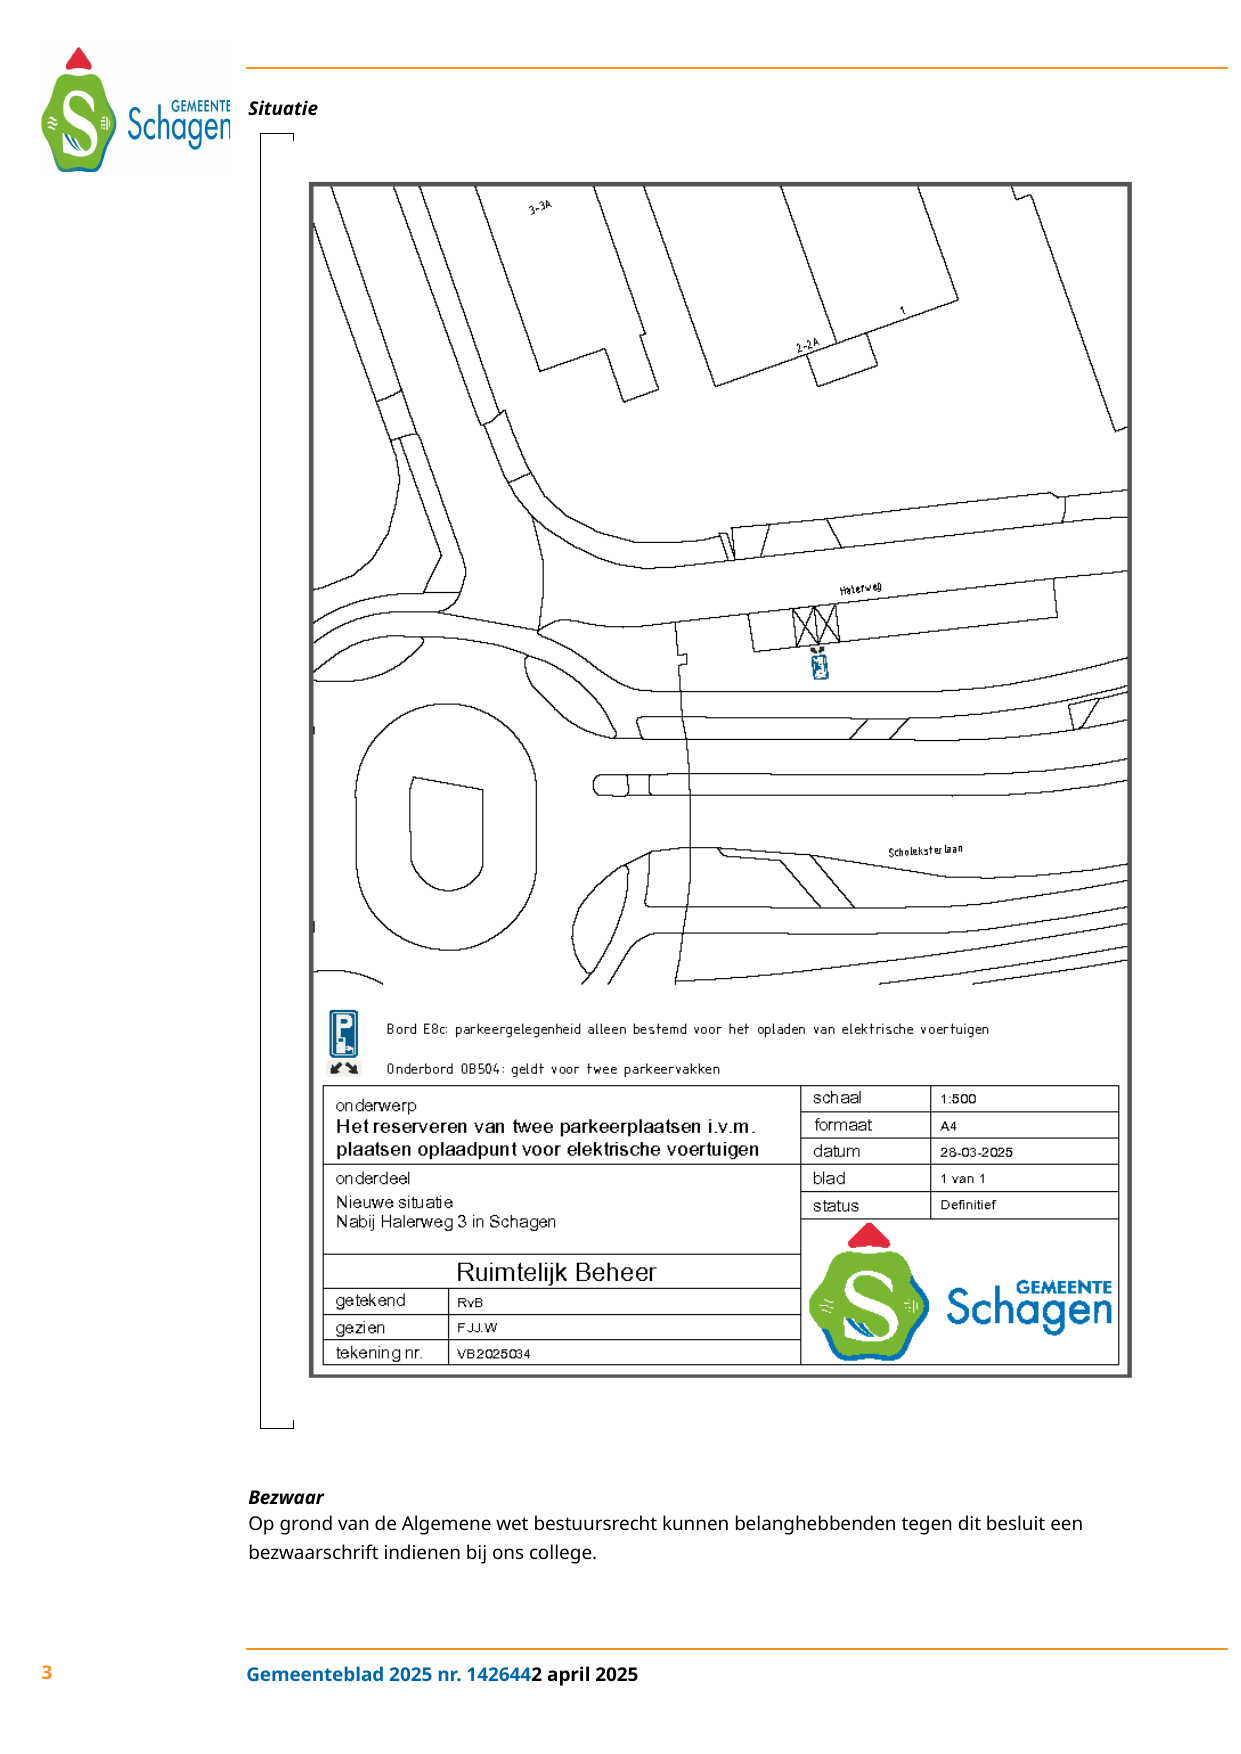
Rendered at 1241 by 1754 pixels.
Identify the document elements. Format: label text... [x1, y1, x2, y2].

text Op grond van de Algemene wet bestuursrecht kunnen belanghebbenden tegen dit besluit een bezwaarschrift indienen bij ons college. [248, 1510, 1152, 1565]
text Bezwaar [248, 1484, 1152, 1510]
picture [268, 141, 1173, 1420]
text Situatie [248, 95, 1152, 121]
picture [41, 47, 231, 172]
